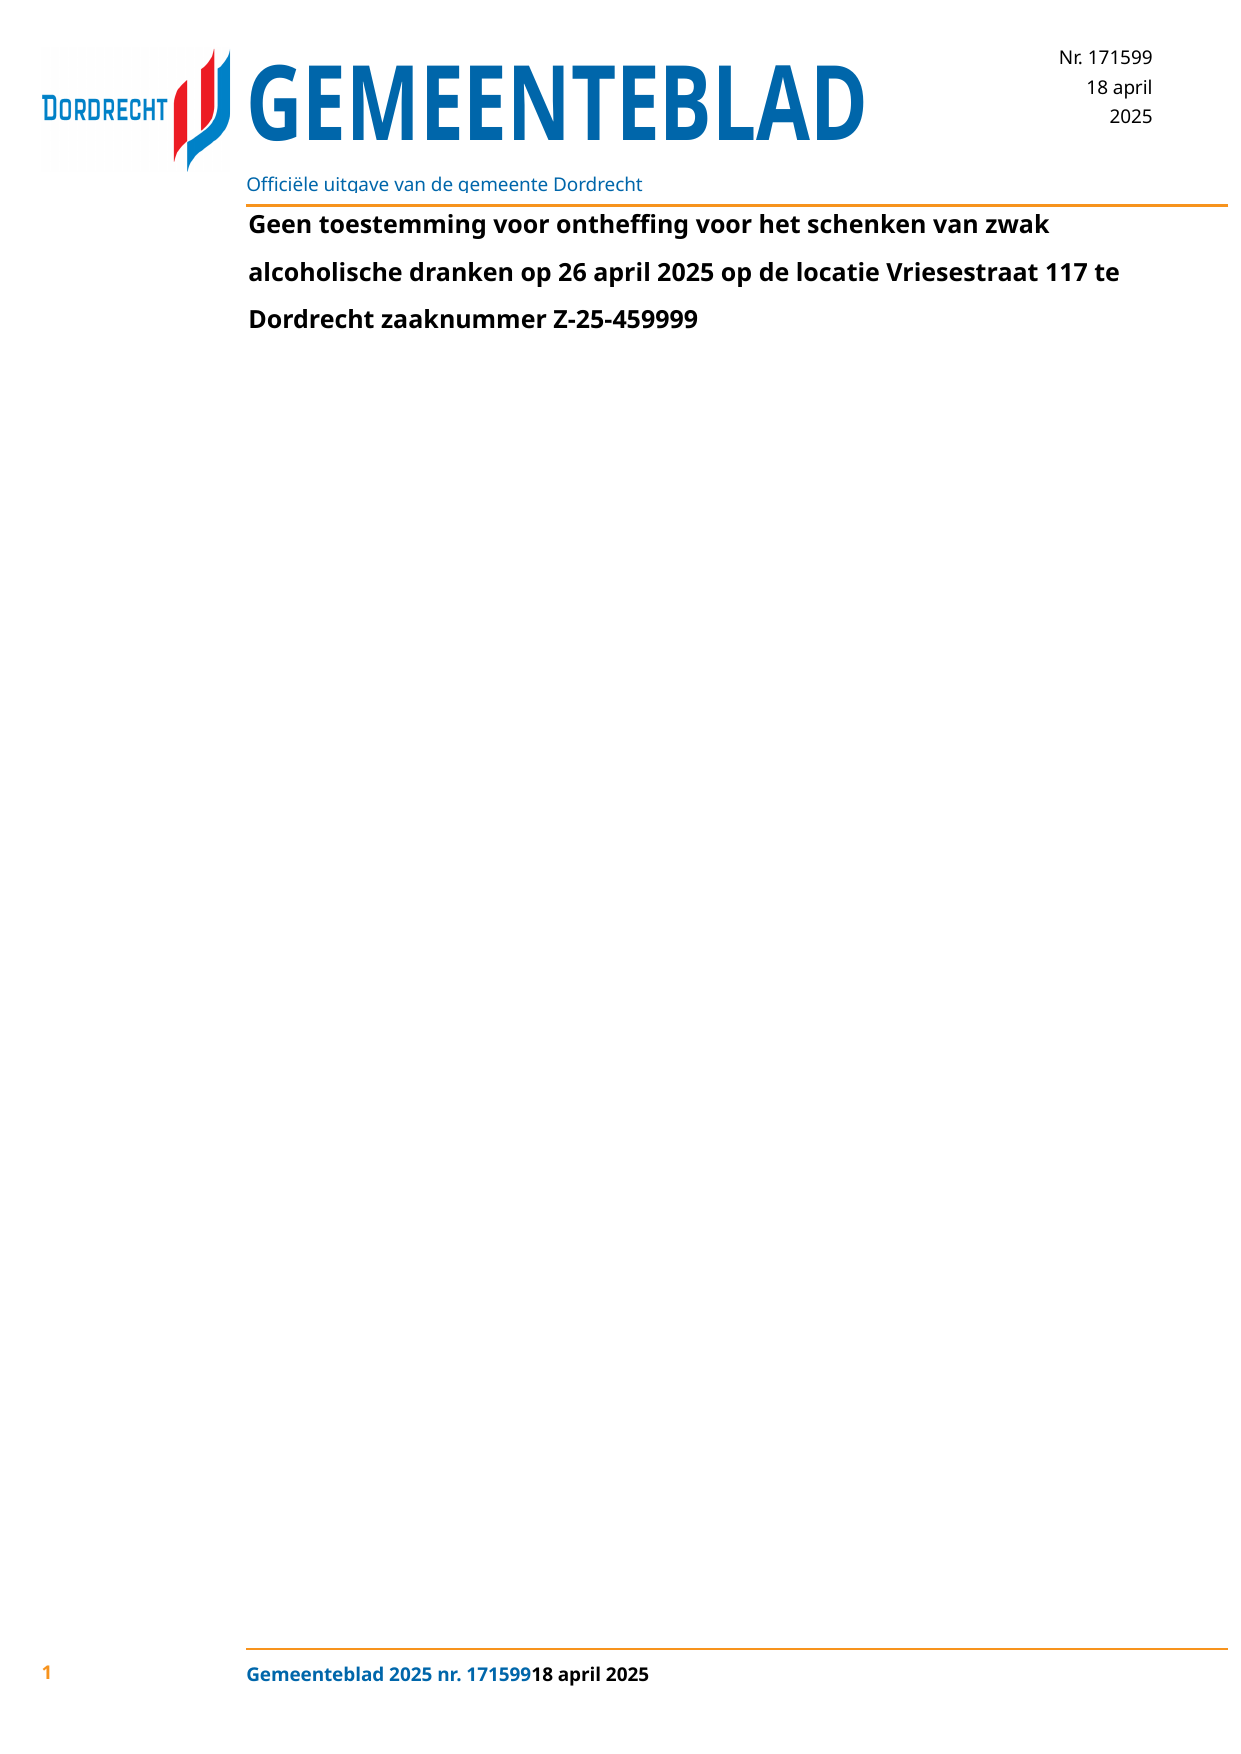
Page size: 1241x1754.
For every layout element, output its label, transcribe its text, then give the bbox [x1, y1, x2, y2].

text Geen toestemming voor ontheffing voor het schenken van zwak alcoholische dranken op 26 april 2025 op de locatie Vriesestraat 117 te Dordrecht zaaknummer Z-25-459999 [248, 207, 1152, 336]
picture [41, 47, 231, 172]
